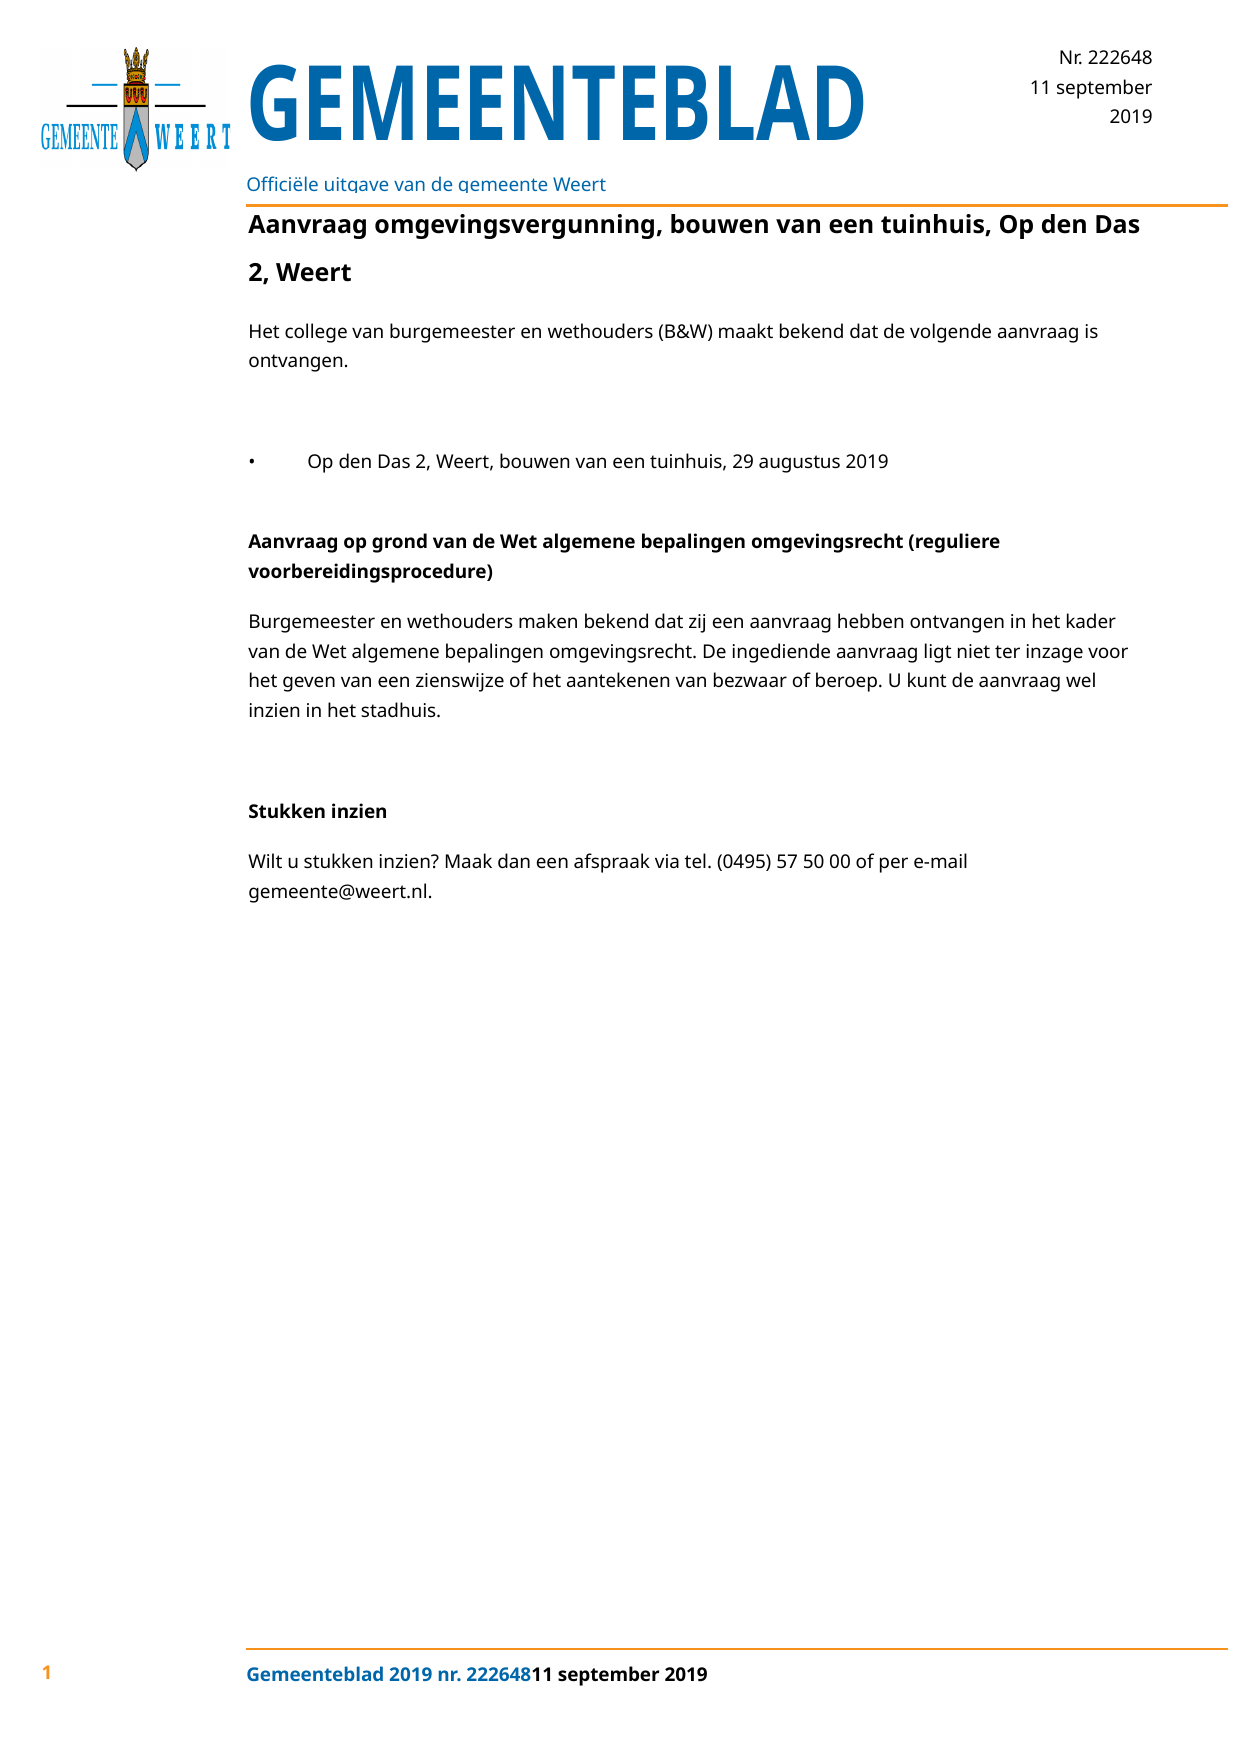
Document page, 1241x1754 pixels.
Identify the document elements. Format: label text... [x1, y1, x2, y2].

text Wilt u stukken inzien? Maak dan een afspraak via tel. (0495) 57 50 00 of per e-mail gemeente@weert.nl. [248, 848, 1152, 904]
text Aanvraag op grond van de Wet algemene bepalingen omgevingsrecht (reguliere voorbereidingsprocedure) [248, 528, 1152, 584]
text Stukken inzien [248, 798, 1152, 824]
list Op den Das 2, Weert, bouwen van een tuinhuis, 29 augustus 2019 [248, 448, 1152, 474]
text Het college van burgemeester en wethouders (B&W) maakt bekend dat de volgende aanvraag is ontvangen. [248, 318, 1152, 373]
picture [41, 47, 231, 172]
text Burgemeester en wethouders maken bekend dat zij een aanvraag hebben ontvangen in het kader van de Wet algemene bepalingen omgevingsrecht. De ingediende aanvraag ligt niet ter inzage voor het geven van een zienswijze of het aantekenen van bezwaar of beroep. U kunt de aanvraag wel inzien in het stadhuis. [248, 608, 1152, 723]
text Aanvraag omgevingsvergunning, bouwen van een tuinhuis, Op den Das 2, Weert [248, 207, 1152, 288]
